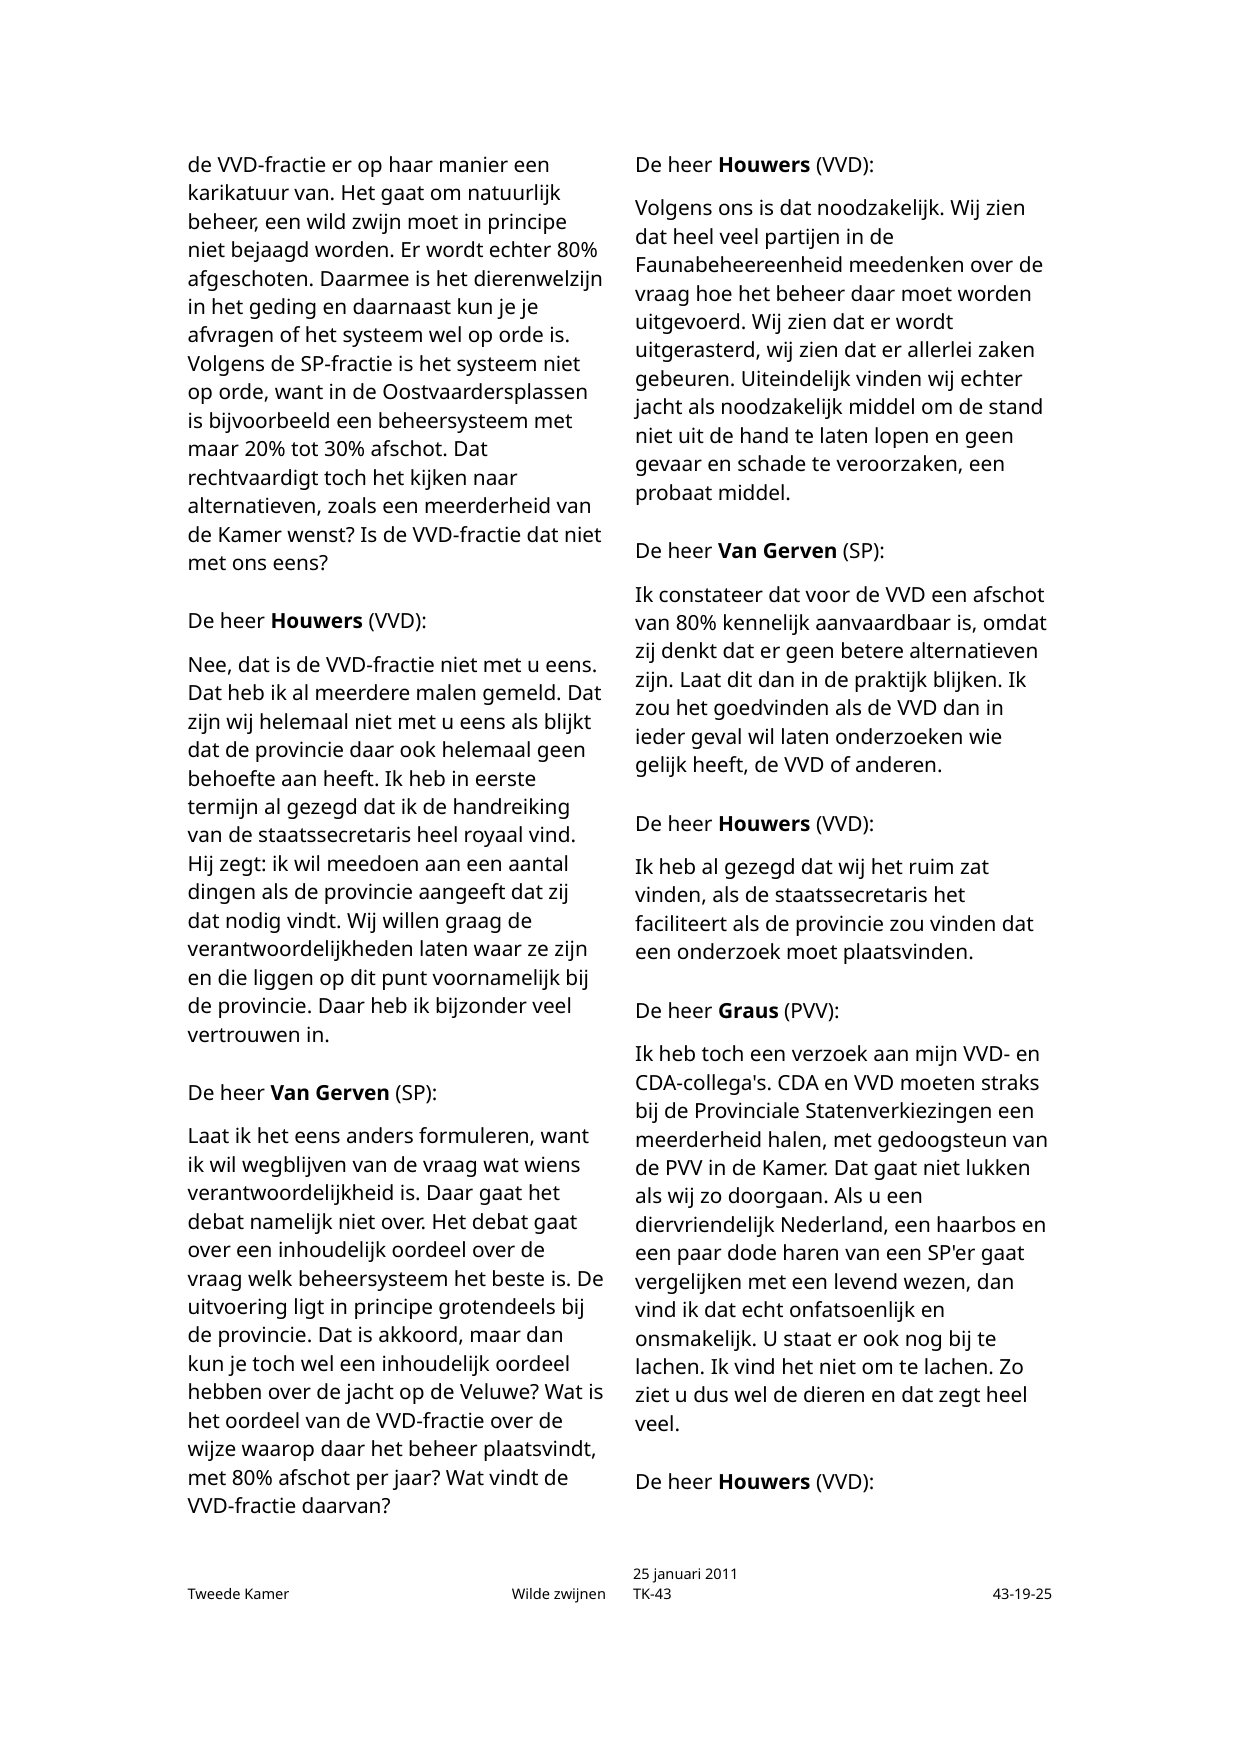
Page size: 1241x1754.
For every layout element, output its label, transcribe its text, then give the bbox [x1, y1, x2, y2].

text De heer Houwers (VVD): [635, 1467, 1053, 1496]
text De heer Houwers (VVD): [635, 150, 1053, 178]
text Ik heb al gezegd dat wij het ruim zat vinden, als de staatssecretaris het faciliteert als de provincie zou vinden dat een onderzoek moet plaatsvinden. [635, 852, 1053, 966]
text De heer Van Gerven (SP): [635, 536, 1053, 565]
text de VVD-fractie er op haar manier een karikatuur van. Het gaat om natuurlijk beheer, een wild zwijn moet in principe niet bejaagd worden. Er wordt echter 80% afgeschoten. Daarmee is het dierenwelzijn in het geding en daarnaast kun je je afvragen of het systeem wel op orde is. Volgens de SP-fractie is het systeem niet op orde, want in de Oostvaardersplassen is bijvoorbeeld een beheersysteem met maar 20% tot 30% afschot. Dat rechtvaardigt toch het kijken naar alternatieven, zoals een meerderheid van de Kamer wenst? Is de VVD-fractie dat niet met ons eens? [187, 150, 605, 577]
text De heer Van Gerven (SP): [187, 1078, 605, 1107]
text Volgens ons is dat noodzakelijk. Wij zien dat heel veel partijen in de Faunabeheereenheid meedenken over de vraag hoe het beheer daar moet worden uitgevoerd. Wij zien dat er wordt uitgerasterd, wij zien dat er allerlei zaken gebeuren. Uiteindelijk vinden wij echter jacht als noodzakelijk middel om de stand niet uit de hand te laten lopen en geen gevaar en schade te veroorzaken, een probaat middel. [635, 193, 1053, 506]
text De heer Houwers (VVD): [635, 809, 1053, 837]
text Laat ik het eens anders formuleren, want ik wil wegblijven van de vraag wat wiens verantwoordelijkheid is. Daar gaat het debat namelijk niet over. Het debat gaat over een inhoudelijk oordeel over de vraag welk beheersysteem het beste is. De uitvoering ligt in principe grotendeels bij de provincie. Dat is akkoord, maar dan kun je toch wel een inhoudelijk oordeel hebben over de jacht op de Veluwe? Wat is het oordeel van de VVD-fractie over de wijze waarop daar het beheer plaatsvindt, met 80% afschot per jaar? Wat vindt de VVD-fractie daarvan? [187, 1122, 605, 1520]
text De heer Houwers (VVD): [187, 607, 605, 635]
text Nee, dat is de VVD-fractie niet met u eens. Dat heb ik al meerdere malen gemeld. Dat zijn wij helemaal niet met u eens als blijkt dat de provincie daar ook helemaal geen behoefte aan heeft. Ik heb in eerste termijn al gezegd dat ik de handreiking van de staatssecretaris heel royaal vind. Hij zegt: ik wil meedoen aan een aantal dingen als de provincie aangeeft dat zij dat nodig vindt. Wij willen graag de verantwoordelijkheden laten waar ze zijn en die liggen op dit punt voornamelijk bij de provincie. Daar heb ik bijzonder veel vertrouwen in. [187, 650, 605, 1048]
text Ik constateer dat voor de VVD een afschot van 80% kennelijk aanvaardbaar is, omdat zij denkt dat er geen betere alternatieven zijn. Laat dit dan in de praktijk blijken. Ik zou het goedvinden als de VVD dan in ieder geval wil laten onderzoeken wie gelijk heeft, de VVD of anderen. [635, 580, 1053, 779]
text Ik heb toch een verzoek aan mijn VVD- en CDA-collega's. CDA en VVD moeten straks bij de Provinciale Statenverkiezingen een meerderheid halen, met gedoogsteun van de PVV in de Kamer. Dat gaat niet lukken als wij zo doorgaan. Als u een diervriendelijk Nederland, een haarbos en een paar dode haren van een SP'er gaat vergelijken met een levend wezen, dan vind ik dat echt onfatsoenlijk en onsmakelijk. U staat er ook nog bij te lachen. Ik vind het niet om te lachen. Zo ziet u dus wel de dieren en dat zegt heel veel. [635, 1039, 1053, 1437]
text De heer Graus (PVV): [635, 996, 1053, 1024]
